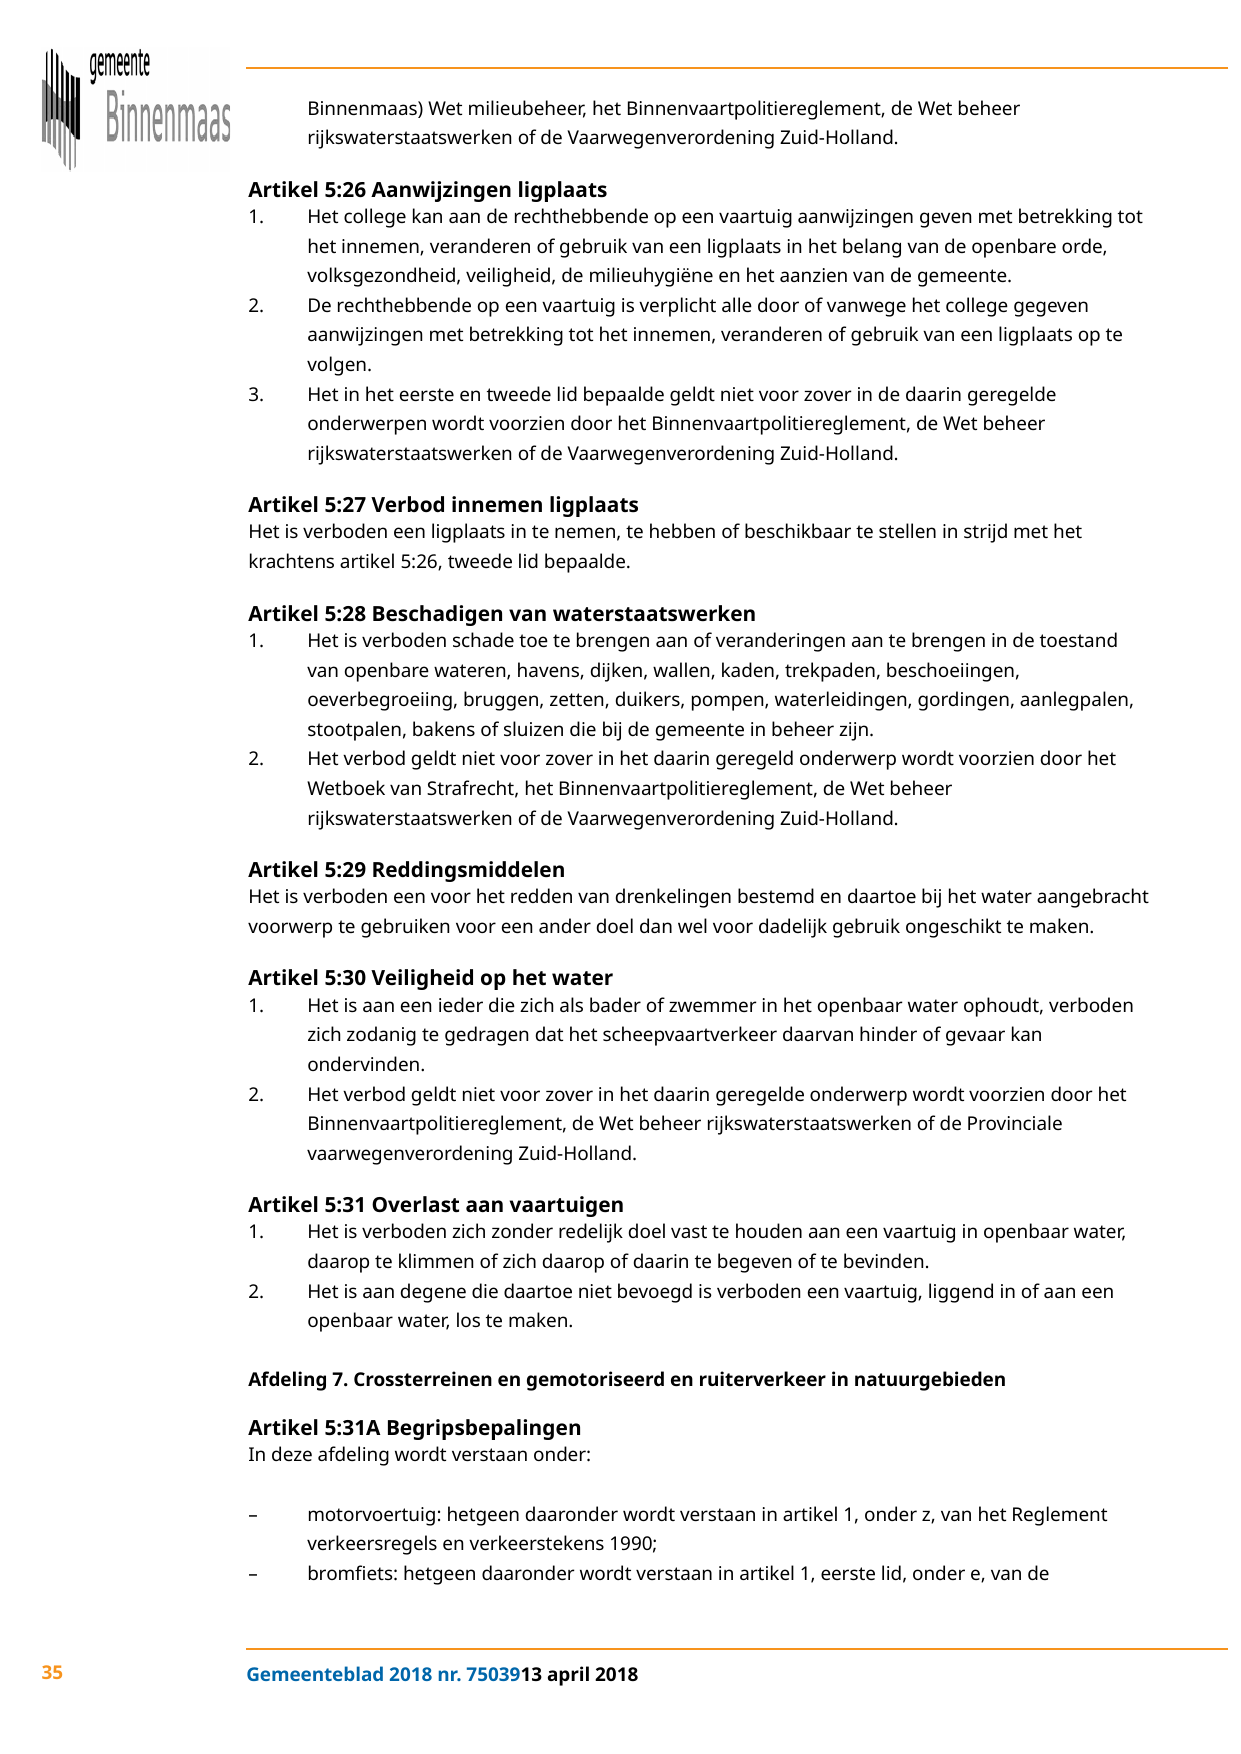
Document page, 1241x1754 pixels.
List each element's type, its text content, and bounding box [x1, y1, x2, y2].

text Afdeling 7. Crossterreinen en gemotoriseerd en ruiterverkeer in natuurgebieden [248, 1367, 1152, 1392]
text Artikel 5:27 Verbod innemen ligplaats [248, 490, 1152, 519]
text Artikel 5:31A Begripsbepalingen [248, 1413, 1152, 1442]
text Artikel 5:26 Aanwijzingen ligplaats [248, 175, 1152, 203]
text Artikel 5:28 Beschadigen van waterstaatswerken [248, 599, 1152, 627]
list bromfiets: hetgeen daaronder wordt verstaan in artikel 1, eerste lid, onder e, van de [248, 1560, 1152, 1586]
text Artikel 5:29 Reddingsmiddelen [248, 855, 1152, 883]
list Het verbod geldt niet voor zover in het daarin geregelde onderwerp wordt voorzien door het Binnenvaartpolitiereglement, de Wet beheer rijkswaterstaatswerken of de Provinciale vaarwegenverordening Zuid-Holland. [248, 1081, 1152, 1166]
list Het is aan een ieder die zich als bader of zwemmer in het openbaar water ophoudt, verboden zich zodanig te gedragen dat het scheepvaartverkeer daarvan hinder of gevaar kan ondervinden. [248, 992, 1152, 1077]
list Het is verboden zich zonder redelijk doel vast te houden aan een vaartuig in openbaar water, daarop te klimmen of zich daarop of daarin te begeven of te bevinden. [248, 1219, 1152, 1274]
picture [41, 47, 231, 172]
text Het is verboden een voor het redden van drenkelingen bestemd en daartoe bij het water aangebracht voorwerp te gebruiken voor een ander doel dan wel voor dadelijk gebruik ongeschikt te maken. [248, 883, 1152, 939]
list motorvoertuig: hetgeen daaronder wordt verstaan in artikel 1, onder z, van het Reglement verkeersregels en verkeerstekens 1990; [248, 1501, 1152, 1556]
text Artikel 5:31 Overlast aan vaartuigen [248, 1190, 1152, 1219]
list De rechthebbende op een vaartuig is verplicht alle door of vanwege het college gegeven aanwijzingen met betrekking tot het innemen, veranderen of gebruik van een ligplaats op te volgen. [248, 292, 1152, 377]
list Het college kan aan de rechthebbende op een vaartuig aanwijzingen geven met betrekking tot het innemen, veranderen of gebruik van een ligplaats in het belang van de openbare orde, volksgezondheid, veiligheid, de milieuhygiëne en het aanzien van de gemeente. [248, 203, 1152, 288]
text In deze afdeling wordt verstaan onder: [248, 1442, 1152, 1467]
text Het is verboden een ligplaats in te nemen, te hebben of beschikbaar te stellen in strijd met het krachtens artikel 5:26, tweede lid bepaalde. [248, 519, 1152, 574]
list Binnenmaas) Wet milieubeheer, het Binnenvaartpolitiereglement, de Wet beheer rijkswaterstaatswerken of de Vaarwegenverordening Zuid-Holland. [248, 95, 1152, 150]
text Artikel 5:30 Veiligheid op het water [248, 963, 1152, 992]
list Het is aan degene die daartoe niet bevoegd is verboden een vaartuig, liggend in of aan een openbaar water, los te maken. [248, 1278, 1152, 1333]
list Het is verboden schade toe te brengen aan of veranderingen aan te brengen in de toestand van openbare wateren, havens, dijken, wallen, kaden, trekpaden, beschoeiingen, oeverbegroeiing, bruggen, zetten, duikers, pompen, waterleidingen, gordingen, aanlegpalen, stootpalen, bakens of sluizen die bij de gemeente in beheer zijn. [248, 627, 1152, 742]
list Het in het eerste en tweede lid bepaalde geldt niet voor zover in de daarin geregelde onderwerpen wordt voorzien door het Binnenvaartpolitiereglement, de Wet beheer rijkswaterstaatswerken of de Vaarwegenverordening Zuid-Holland. [248, 381, 1152, 466]
list Het verbod geldt niet voor zover in het daarin geregeld onderwerp wordt voorzien door het Wetboek van Strafrecht, het Binnenvaartpolitiereglement, de Wet beheer rijkswaterstaatswerken of de Vaarwegenverordening Zuid-Holland. [248, 746, 1152, 830]
